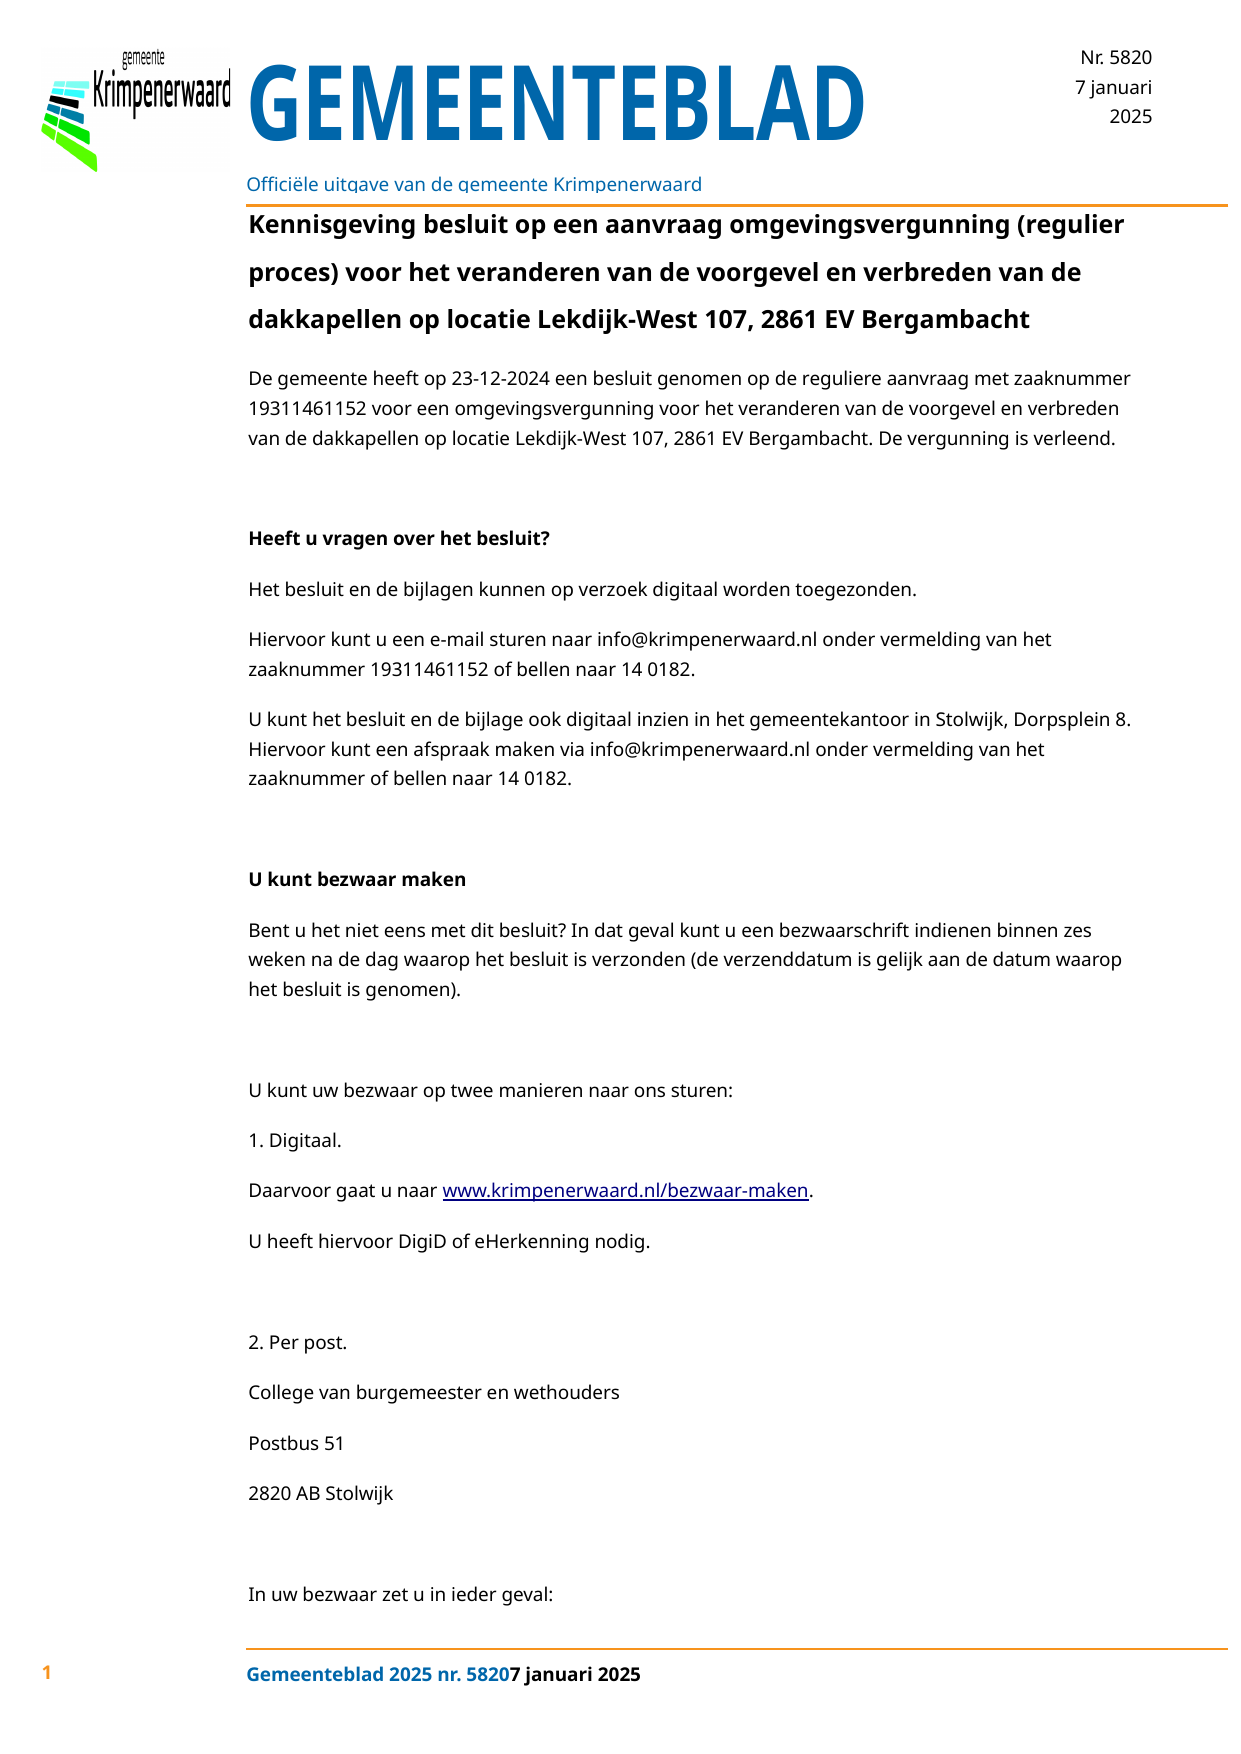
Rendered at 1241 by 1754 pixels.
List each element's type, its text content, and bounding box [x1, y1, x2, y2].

text U kunt bezwaar maken [248, 866, 1152, 892]
text Hiervoor kunt u een e-mail sturen naar info@krimpenerwaard.nl onder vermelding van het zaaknummer 19311461152 of bellen naar 14 0182. [248, 626, 1152, 682]
text 1. Digitaal. [248, 1127, 1152, 1153]
text U kunt uw bezwaar op twee manieren naar ons sturen: [248, 1077, 1152, 1102]
picture [41, 47, 231, 172]
text U heeft hiervoor DigiD of eHerkenning nodig. [248, 1228, 1152, 1254]
text College van burgemeester en wethouders [248, 1379, 1152, 1405]
text Daarvoor gaat u naar www.krimpenerwaard.nl/bezwaar-maken. [248, 1178, 1152, 1203]
text Kennisgeving besluit op een aanvraag omgevingsvergunning (regulier proces) voor het veranderen van de voorgevel en verbreden van de dakkapellen op locatie Lekdijk-West 107, 2861 EV Bergambacht [248, 207, 1152, 336]
text Bent u het niet eens met dit besluit? In dat geval kunt u een bezwaarschrift indienen binnen zes weken na de dag waarop het besluit is verzonden (de verzenddatum is gelijk aan de datum waarop het besluit is genomen). [248, 917, 1152, 1002]
text 2820 AB Stolwijk [248, 1480, 1152, 1506]
text 2. Per post. [248, 1329, 1152, 1354]
text U kunt het besluit en de bijlage ook digitaal inzien in het gemeentekantoor in Stolwijk, Dorpsplein 8. Hiervoor kunt een afspraak maken via info@krimpenerwaard.nl onder vermelding van het zaaknummer of bellen naar 14 0182. [248, 706, 1152, 791]
text Het besluit en de bijlagen kunnen op verzoek digitaal worden toegezonden. [248, 576, 1152, 602]
text Postbus 51 [248, 1430, 1152, 1455]
text In uw bezwaar zet u in ieder geval: [248, 1581, 1152, 1607]
text De gemeente heeft op 23-12-2024 een besluit genomen op de reguliere aanvraag met zaaknummer 19311461152 voor een omgevingsvergunning voor het veranderen van de voorgevel en verbreden van de dakkapellen op locatie Lekdijk-West 107, 2861 EV Bergambacht. De vergunning is verleend. [248, 366, 1152, 450]
text Heeft u vragen over het besluit? [248, 526, 1152, 551]
